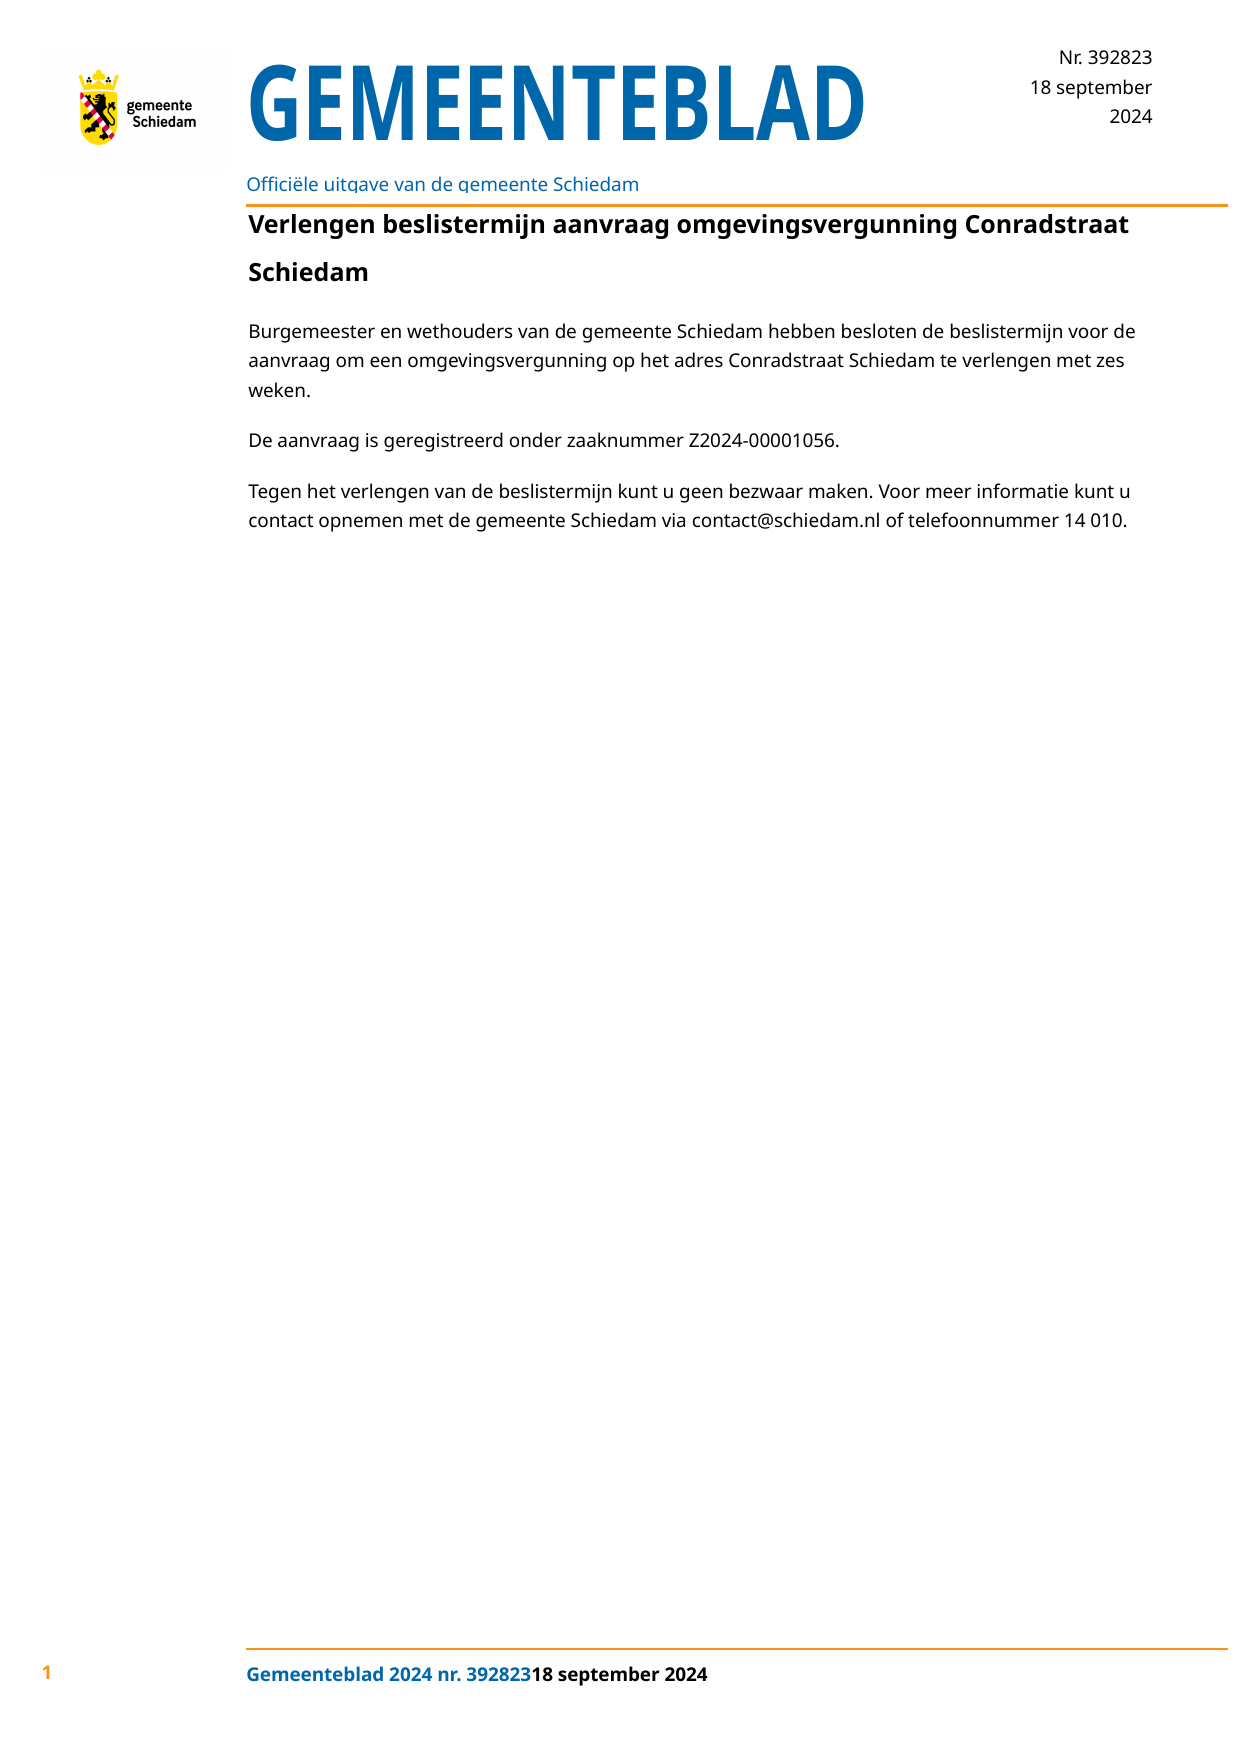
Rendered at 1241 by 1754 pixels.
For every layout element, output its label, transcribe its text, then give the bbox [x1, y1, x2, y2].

text De aanvraag is geregistreerd onder zaaknummer Z2024-00001056. [248, 427, 1152, 453]
picture [41, 47, 231, 172]
text Verlengen beslistermijn aanvraag omgevingsvergunning Conradstraat Schiedam [248, 207, 1152, 288]
text Tegen het verlengen van de beslistermijn kunt u geen bezwaar maken. Voor meer informatie kunt u contact opnemen met de gemeente Schiedam via contact@schiedam.nl of telefoonnummer 14 010. [248, 478, 1152, 533]
text Burgemeester en wethouders van de gemeente Schiedam hebben besloten de beslistermijn voor de aanvraag om een omgevingsvergunning op het adres Conradstraat Schiedam te verlengen met zes weken. [248, 318, 1152, 403]
